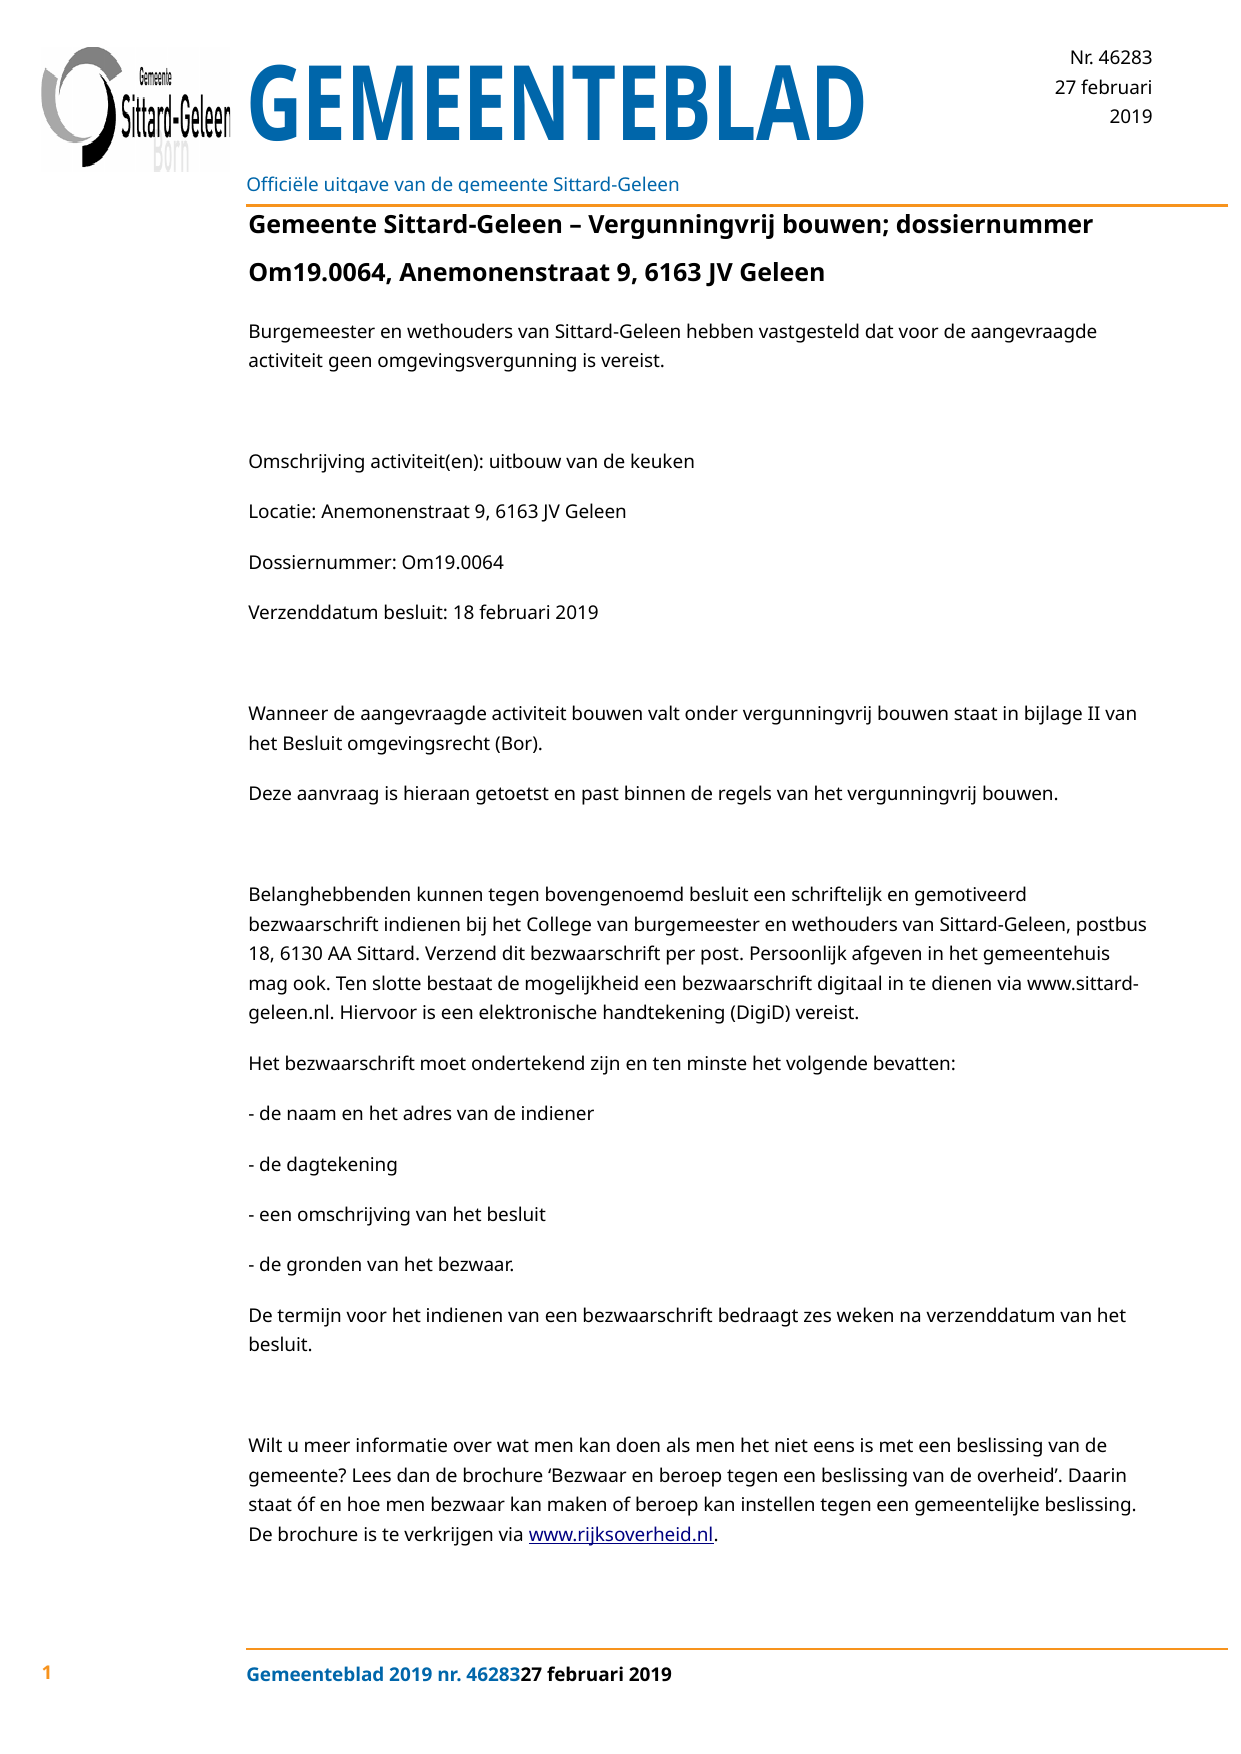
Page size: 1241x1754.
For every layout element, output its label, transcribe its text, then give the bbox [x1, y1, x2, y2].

text - een omschrijving van het besluit [248, 1201, 1152, 1227]
text Gemeente Sittard-Geleen – Vergunningvrij bouwen; dossiernummer Om19.0064, Anemonenstraat 9, 6163 JV Geleen [248, 207, 1152, 288]
picture [41, 47, 231, 172]
text Het bezwaarschrift moet ondertekend zijn en ten minste het volgende bevatten: [248, 1050, 1152, 1076]
text Omschrijving activiteit(en): uitbouw van de keuken [248, 448, 1152, 474]
text Dossiernummer: Om19.0064 [248, 549, 1152, 575]
text Deze aanvraag is hieraan getoetst en past binnen de regels van het vergunningvrij bouwen. [248, 780, 1152, 806]
text Belanghebbenden kunnen tegen bovengenoemd besluit een schriftelijk en gemotiveerd bezwaarschrift indienen bij het College van burgemeester en wethouders van Sittard-Geleen, postbus 18, 6130 AA Sittard. Verzend dit bezwaarschrift per post. Persoonlijk afgeven in het gemeentehuis mag ook. Ten slotte bestaat de mogelijkheid een bezwaarschrift digitaal in te dienen via www.sittard-geleen.nl. Hiervoor is een elektronische handtekening (DigiD) vereist. [248, 881, 1152, 1025]
text De termijn voor het indienen van een bezwaarschrift bedraagt zes weken na verzenddatum van het besluit. [248, 1302, 1152, 1357]
text - de gronden van het bezwaar. [248, 1252, 1152, 1277]
text - de dagtekening [248, 1151, 1152, 1177]
text Wilt u meer informatie over wat men kan doen als men het niet eens is met een beslissing van de gemeente? Lees dan de brochure ‘Bezwaar en beroep tegen een beslissing van de overheid’. Daarin staat óf en hoe men bezwaar kan maken of beroep kan instellen tegen een gemeentelijke beslissing. De brochure is te verkrijgen via www.rijksoverheid.nl. [248, 1432, 1152, 1547]
text Locatie: Anemonenstraat 9, 6163 JV Geleen [248, 499, 1152, 524]
text - de naam en het adres van de indiener [248, 1100, 1152, 1126]
text Verzenddatum besluit: 18 februari 2019 [248, 599, 1152, 625]
text Burgemeester en wethouders van Sittard-Geleen hebben vastgesteld dat voor de aangevraagde activiteit geen omgevingsvergunning is vereist. [248, 318, 1152, 373]
text Wanneer de aangevraagde activiteit bouwen valt onder vergunningvrij bouwen staat in bijlage II van het Besluit omgevingsrecht (Bor). [248, 700, 1152, 756]
